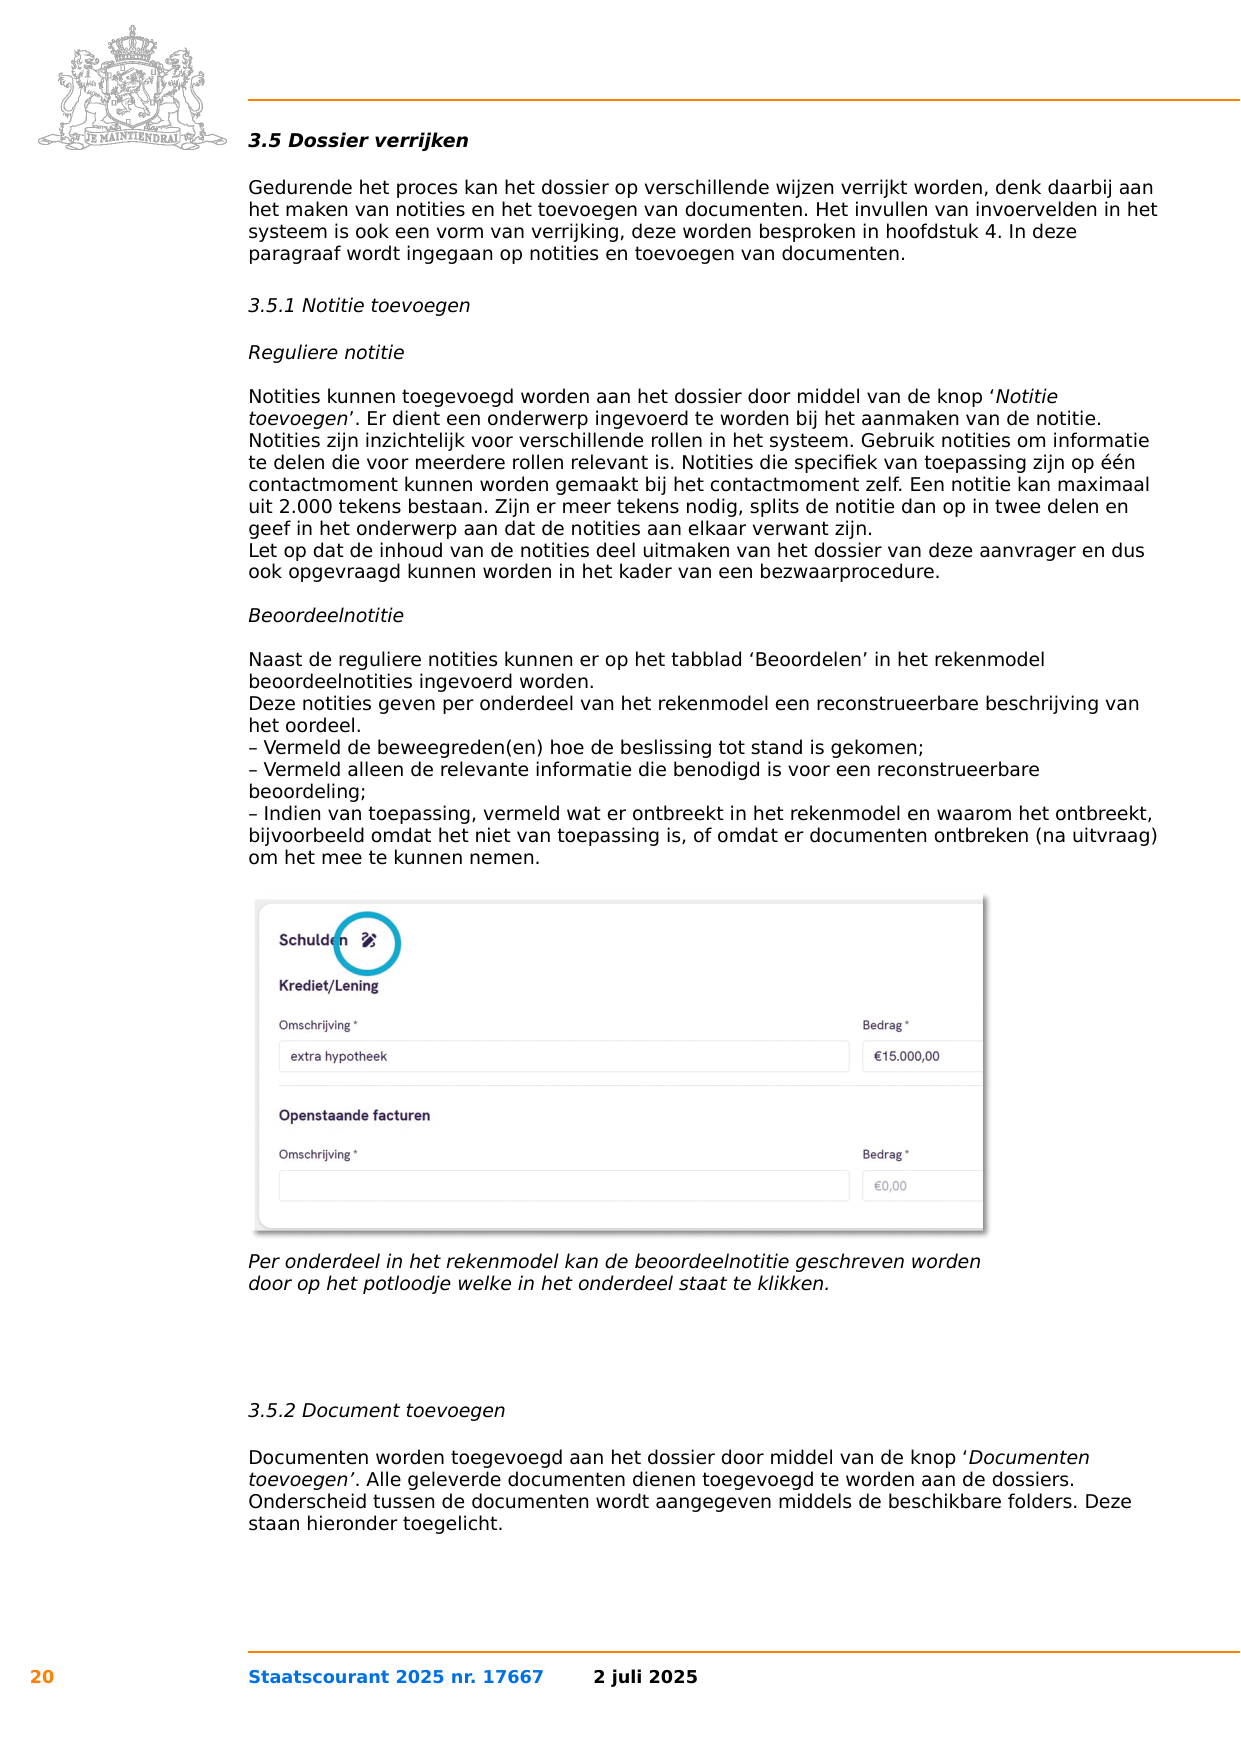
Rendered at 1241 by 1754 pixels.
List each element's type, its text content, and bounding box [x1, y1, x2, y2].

subtitle 3.5 Dossier verrijken [248, 130, 1163, 152]
picture [38, 25, 227, 150]
text Naast de reguliere notities kunnen er op het tabblad ‘Beoordelen’ in het rekenmodel beoordeelnotities ingevoerd worden. [248, 649, 1163, 693]
text – Indien van toepassing, vermeld wat er ontbreekt in het rekenmodel en waarom het ontbreekt, bijvoorbeeld omdat het niet van toepassing is, of omdat er documenten ontbreken (na uitvraag) om het mee te kunnen nemen. [248, 803, 1163, 869]
text Gedurende het proces kan het dossier op verschillende wijzen verrijkt worden, denk daarbij aan het maken van notities en het toevoegen van documenten. Het invullen van invoervelden in het systeem is ook een vorm van verrijking, deze worden besproken in hoofdstuk 4. In deze paragraaf wordt ingegaan op notities en toevoegen van documenten. [248, 177, 1163, 265]
text Notities kunnen toegevoegd worden aan het dossier door middel van de knop ‘Notitie toevoegen’. Er dient een onderwerp ingevoerd te worden bij het aanmaken van de notitie. Notities zijn inzichtelijk voor verschillende rollen in het systeem. Gebruik notities om informatie te delen die voor meerdere rollen relevant is. Notities die specifiek van toepassing zijn op één contactmoment kunnen worden gemaakt bij het contactmoment zelf. Een notitie kan maximaal uit 2.000 tekens bestaan. Zijn er meer tekens nodig, splits de notitie dan op in twee delen en geef in het onderwerp aan dat de notities aan elkaar verwant zijn. [248, 386, 1163, 539]
subtitle Beoordeelnotitie [248, 605, 1163, 627]
subtitle Reguliere notitie [248, 342, 1163, 364]
text – Vermeld alleen de relevante informatie die benodigd is voor een reconstrueerbare beoordeling; [248, 759, 1163, 803]
subtitle 3.5.1 Notitie toevoegen [248, 295, 1163, 317]
text – Vermeld de beweegreden(en) hoe de beslissing tot stand is gekomen; [248, 737, 1163, 759]
text Per onderdeel in het rekenmodel kan de beoordeelnotitie geschreven worden door op het potloodje welke in het onderdeel staat te klikken. [248, 1251, 992, 1295]
picture [248, 890, 993, 1240]
subtitle 3.5.2 Document toevoegen [248, 1400, 1163, 1422]
text Let op dat de inhoud van de notities deel uitmaken van het dossier van deze aanvrager en dus ook opgevraagd kunnen worden in het kader van een bezwaarprocedure. [248, 539, 1163, 583]
text Documenten worden toegevoegd aan het dossier door middel van de knop ‘Documenten toevoegen’. Alle geleverde documenten dienen toegevoegd te worden aan de dossiers. Onderscheid tussen de documenten wordt aangegeven middels de beschikbare folders. Deze staan hieronder toegelicht. [248, 1447, 1163, 1535]
text Deze notities geven per onderdeel van het rekenmodel een reconstrueerbare beschrijving van het oordeel. [248, 693, 1163, 737]
